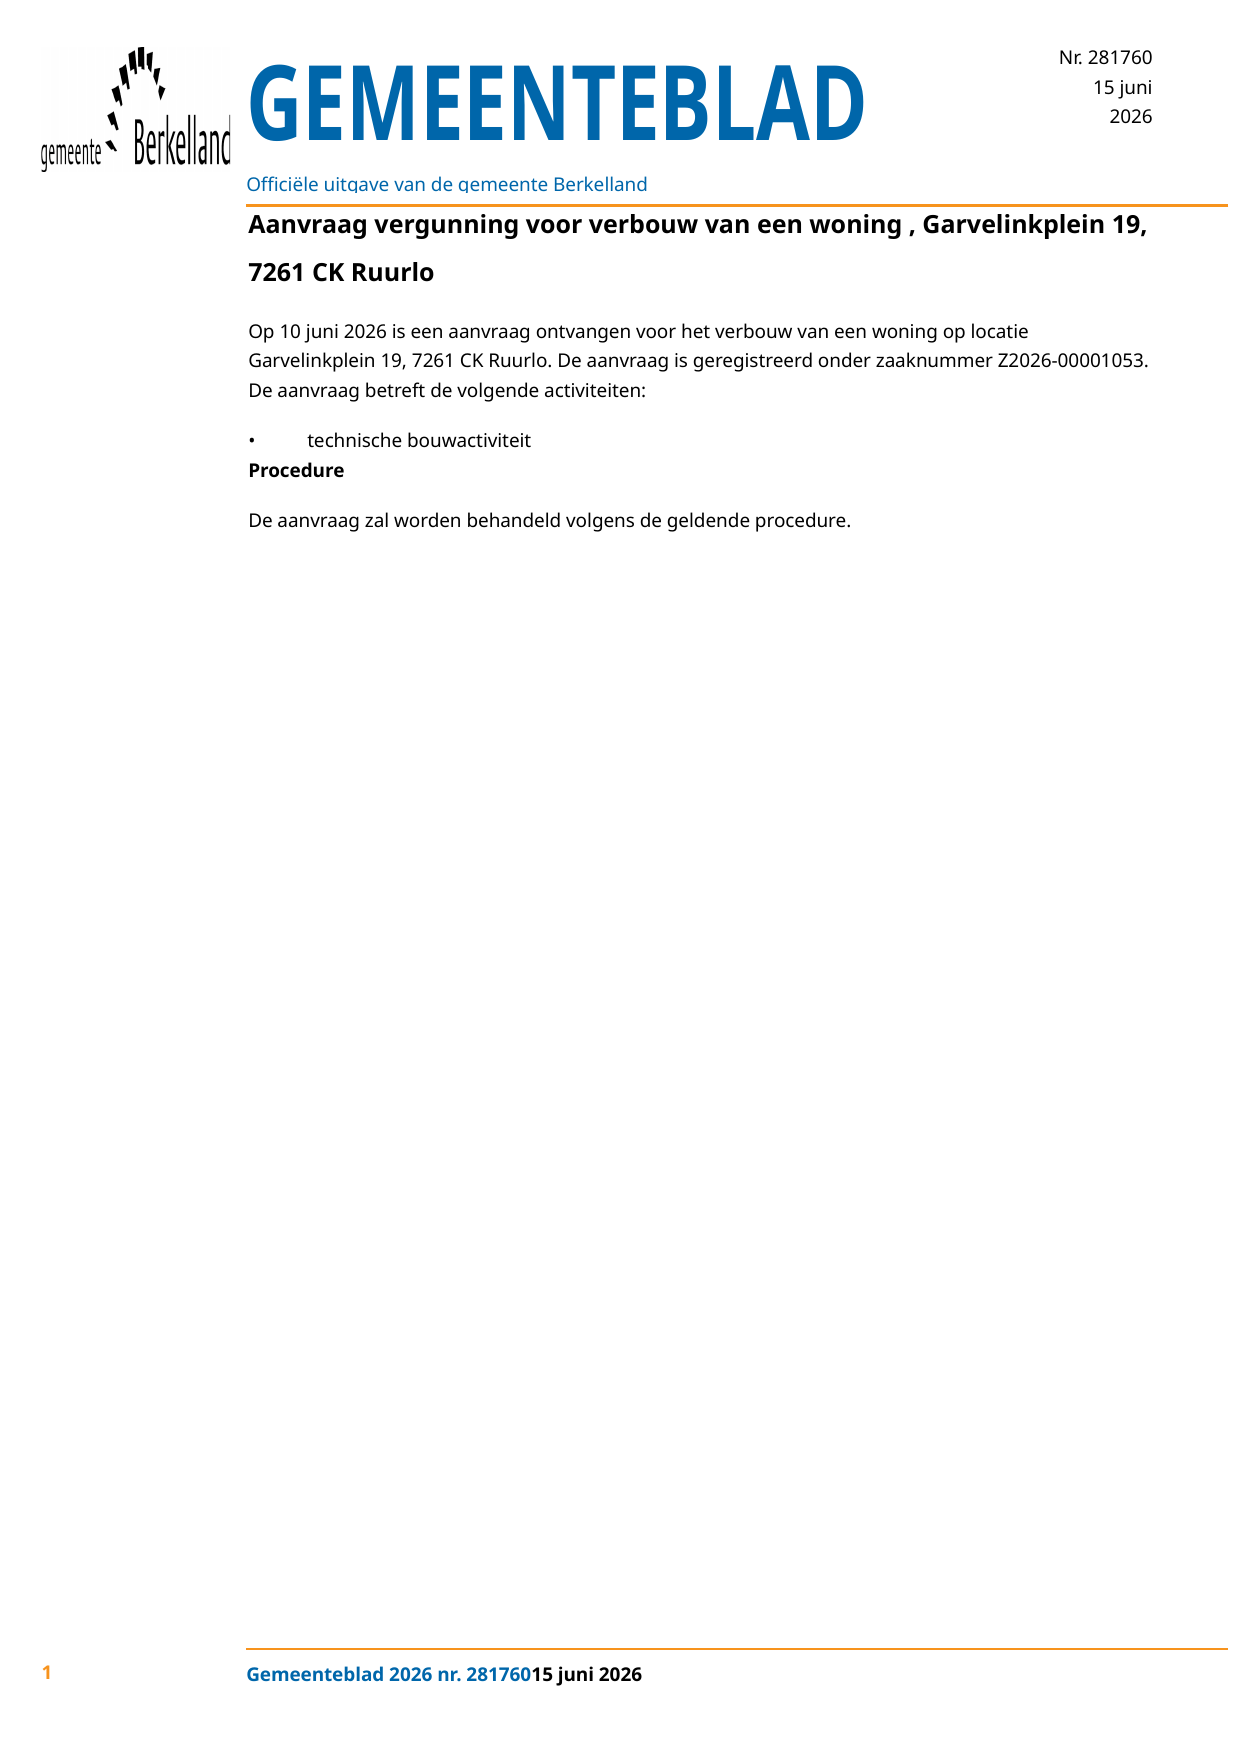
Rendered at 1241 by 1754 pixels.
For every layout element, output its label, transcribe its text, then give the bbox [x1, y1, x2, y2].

list technische bouwactiviteit [248, 427, 1152, 453]
text Op 10 juni 2026 is een aanvraag ontvangen voor het verbouw van een woning op locatie Garvelinkplein 19, 7261 CK Ruurlo. De aanvraag is geregistreerd onder zaaknummer Z2026-00001053. De aanvraag betreft de volgende activiteiten: [248, 318, 1152, 403]
text Aanvraag vergunning voor verbouw van een woning , Garvelinkplein 19, 7261 CK Ruurlo [248, 207, 1152, 288]
text Procedure [248, 457, 1152, 483]
text De aanvraag zal worden behandeld volgens de geldende procedure. [248, 507, 1152, 533]
picture [41, 47, 231, 172]
